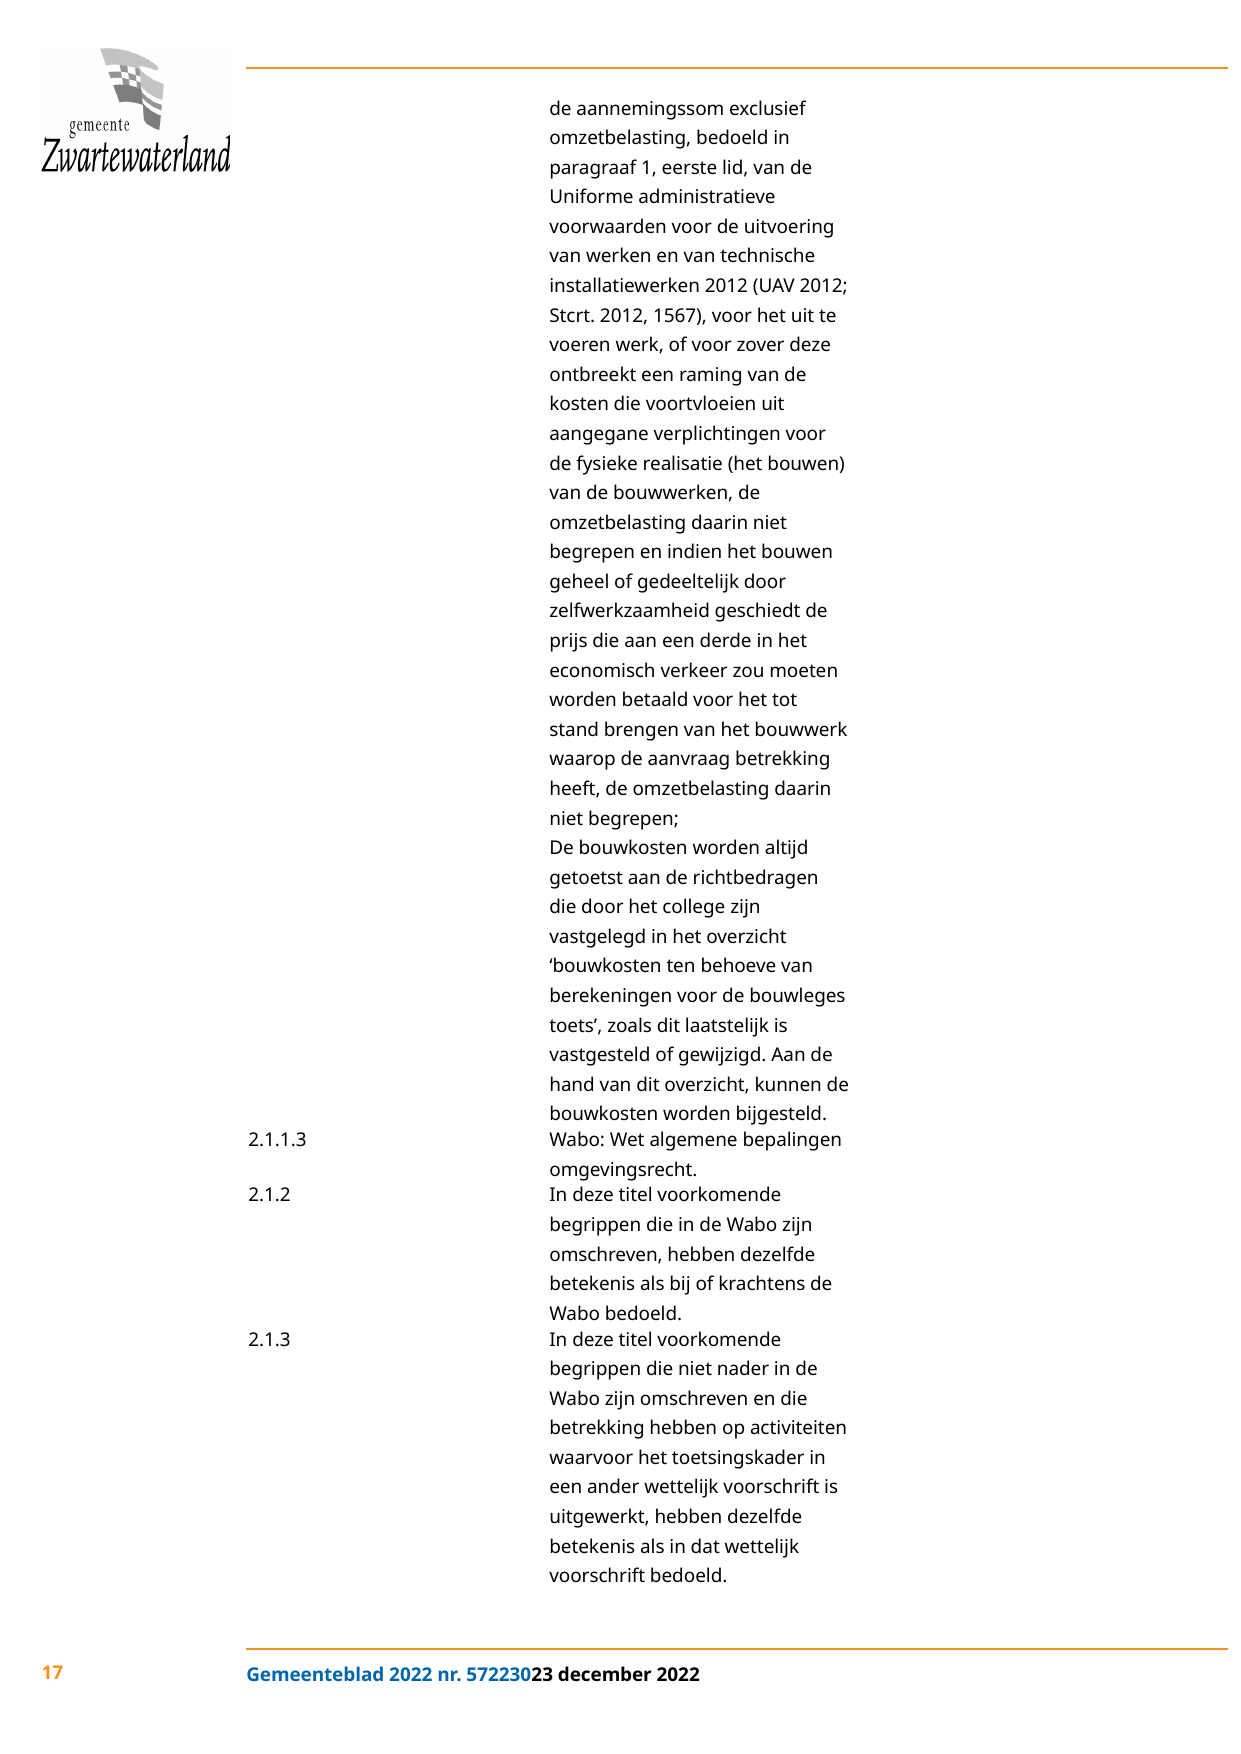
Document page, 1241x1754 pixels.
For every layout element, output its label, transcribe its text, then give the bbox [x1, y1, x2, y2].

table_cell In deze titel voorkomende begrippen die niet nader in de Wabo zijn omschreven en die betrekking hebben op activiteiten waarvoor het toetsingskader in een ander wettelijk voorschrift is uitgewerkt, hebben dezelfde betekenis als in dat wettelijk voorschrift bedoeld. [549, 1326, 850, 1588]
table_cell [850, 1126, 1152, 1182]
table_cell [850, 1182, 1152, 1326]
table_cell [850, 95, 1152, 1126]
table_cell 2.1.1.3 [248, 1126, 549, 1182]
table_cell de aannemingssom exclusief omzetbelasting, bedoeld in paragraaf 1, eerste lid, van de Uniforme administratieve voorwaarden voor de uitvoering van werken en van technische installatiewerken 2012 (UAV 2012; Stcrt. 2012, 1567), voor het uit te voeren werk, of voor zover deze ontbreekt een raming van de kosten die voortvloeien uit aangegane verplichtingen voor de fysieke realisatie (het bouwen) van de bouwwerken, de omzetbelasting daarin niet begrepen en indien het bouwen geheel of gedeeltelijk door zelfwerkzaamheid geschiedt de prijs die aan een derde in het economisch verkeer zou moeten worden betaald voor het tot stand brengen van het bouwwerk waarop de aanvraag betrekking heeft, de omzetbelasting daarin niet begrepen; De bouwkosten worden altijd getoetst aan de richtbedragen die door het college zijn vastgelegd in het overzicht ‘bouwkosten ten behoeve van berekeningen voor de bouwleges toets’, zoals dit laatstelijk is vastgesteld of gewijzigd. Aan de hand van dit overzicht, kunnen de bouwkosten worden bijgesteld. [549, 95, 850, 1126]
table_cell [850, 1326, 1152, 1588]
table_cell In deze titel voorkomende begrippen die in de Wabo zijn omschreven, hebben dezelfde betekenis als bij of krachtens de Wabo bedoeld. [549, 1182, 850, 1326]
picture [41, 47, 231, 172]
table_cell 2.1.3 [248, 1326, 549, 1588]
table_cell [248, 95, 549, 1126]
table_cell 2.1.2 [248, 1182, 549, 1326]
table_cell Wabo: Wet algemene bepalingen omgevingsrecht. [549, 1126, 850, 1182]
